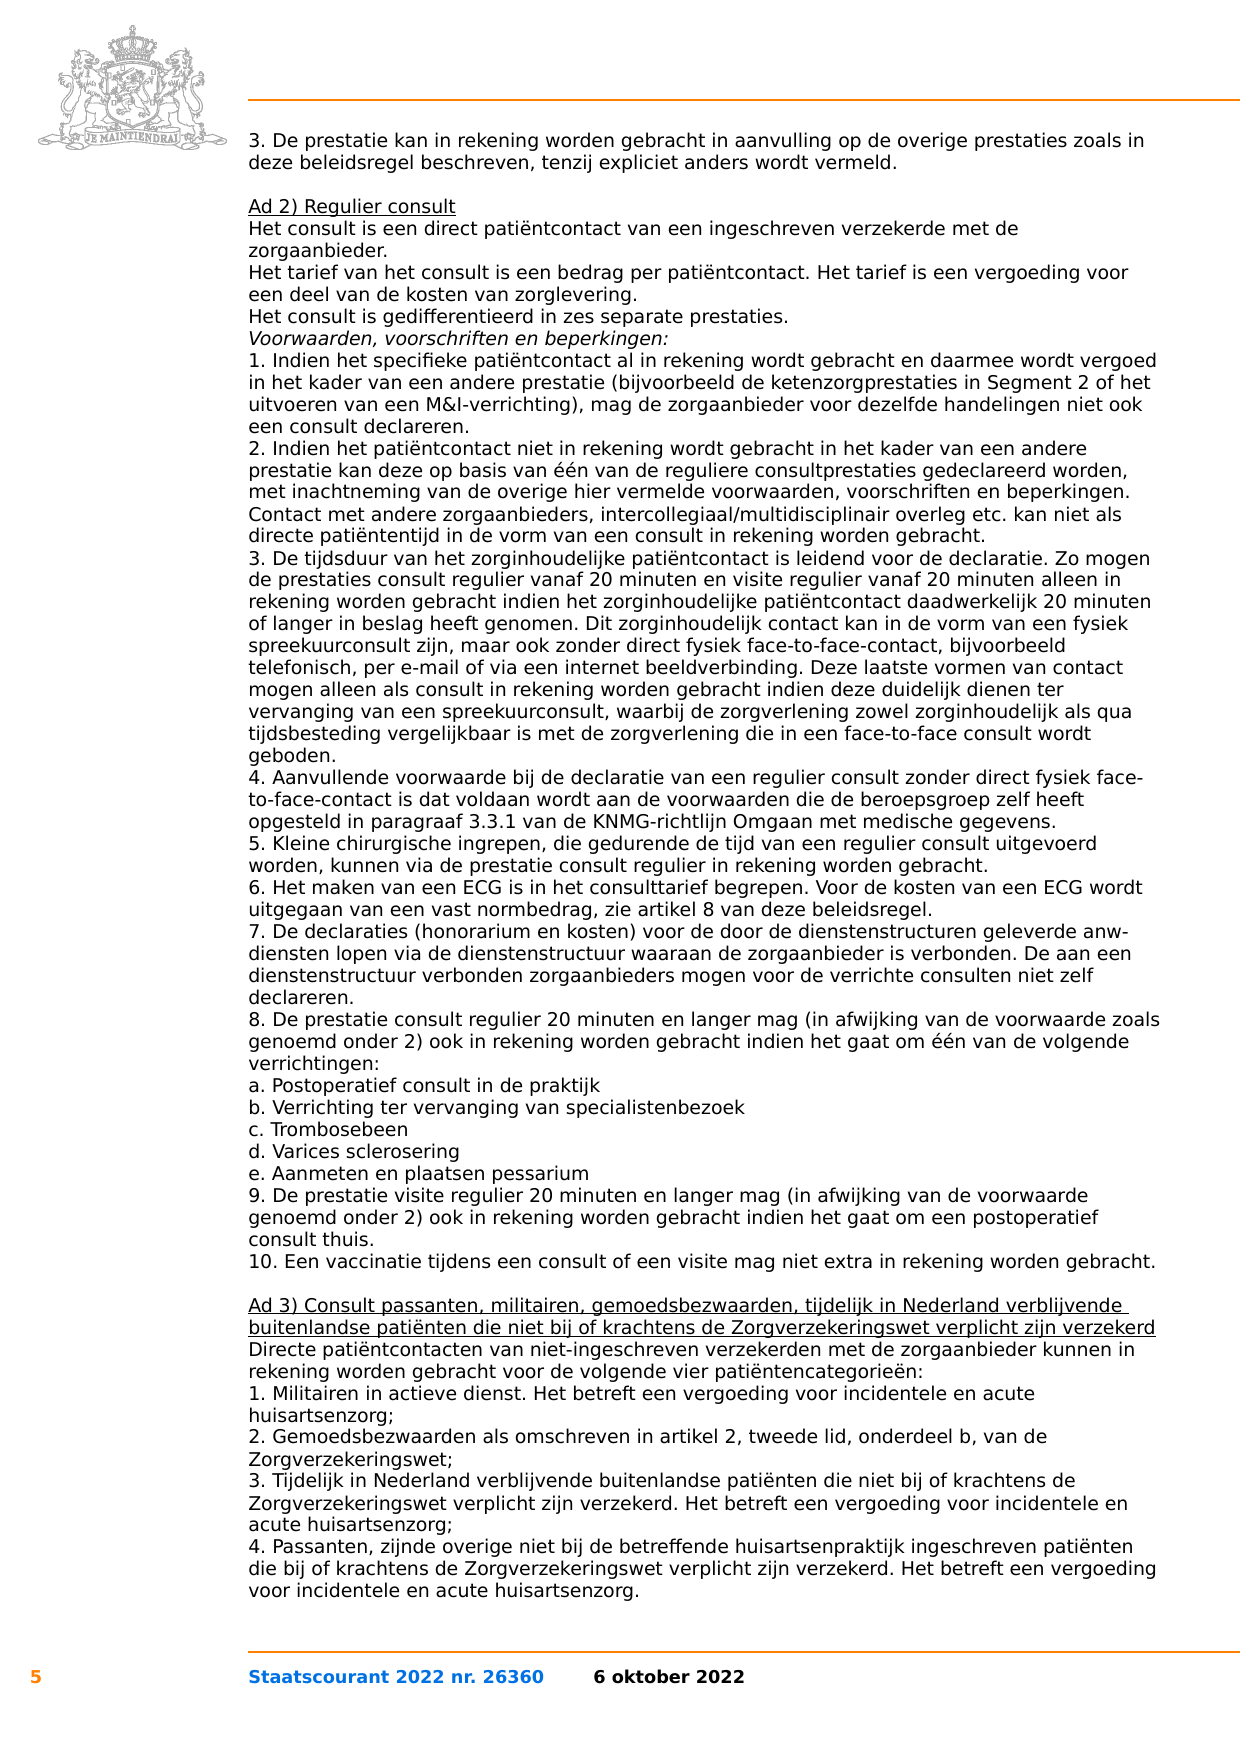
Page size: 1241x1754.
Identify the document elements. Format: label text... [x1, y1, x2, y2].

text 7. De declaraties (honorarium en kosten) voor de door de dienstenstructuren geleverde anw-diensten lopen via de dienstenstructuur waaraan de zorgaanbieder is verbonden. De aan een dienstenstructuur verbonden zorgaanbieders mogen voor de verrichte consulten niet zelf declareren. [248, 921, 1163, 1009]
text Het consult is gedifferentieerd in zes separate prestaties. [248, 306, 1163, 328]
text c. Trombosebeen [248, 1119, 1163, 1141]
picture [38, 25, 227, 150]
text Directe patiëntcontacten van niet-ingeschreven verzekerden met de zorgaanbieder kunnen in rekening worden gebracht voor de volgende vier patiëntencategorieën: [248, 1338, 1163, 1382]
text 1. Militairen in actieve dienst. Het betreft een vergoeding voor incidentele en acute huisartsenzorg; [248, 1382, 1163, 1426]
text e. Aanmeten en plaatsen pessarium [248, 1163, 1163, 1185]
text 5. Kleine chirurgische ingrepen, die gedurende de tijd van een regulier consult uitgevoerd worden, kunnen via de prestatie consult regulier in rekening worden gebracht. [248, 833, 1163, 877]
text 2. Indien het patiëntcontact niet in rekening wordt gebracht in het kader van een andere prestatie kan deze op basis van één van de reguliere consultprestaties gedeclareerd worden, met inachtneming van de overige hier vermelde voorwaarden, voorschriften en beperkingen. Contact met andere zorgaanbieders, intercollegiaal/multidisciplinair overleg etc. kan niet als directe patiëntentijd in de vorm van een consult in rekening worden gebracht. [248, 437, 1163, 547]
text Het consult is een direct patiëntcontact van een ingeschreven verzekerde met de zorgaanbieder. [248, 218, 1163, 262]
text a. Postoperatief consult in de praktijk [248, 1075, 1163, 1097]
text 4. Aanvullende voorwaarde bij de declaratie van een regulier consult zonder direct fysiek face-to-face-contact is dat voldaan wordt aan de voorwaarden die de beroepsgroep zelf heeft opgesteld in paragraaf 3.3.1 van de KNMG-richtlijn Omgaan met medische gegevens. [248, 767, 1163, 833]
text 3. De tijdsduur van het zorginhoudelijke patiëntcontact is leidend voor de declaratie. Zo mogen de prestaties consult regulier vanaf 20 minuten en visite regulier vanaf 20 minuten alleen in rekening worden gebracht indien het zorginhoudelijke patiëntcontact daadwerkelijk 20 minuten of langer in beslag heeft genomen. Dit zorginhoudelijk contact kan in de vorm van een fysiek spreekuurconsult zijn, maar ook zonder direct fysiek face-to-face-contact, bijvoorbeeld telefonisch, per e-mail of via een internet beeldverbinding. Deze laatste vormen van contact mogen alleen als consult in rekening worden gebracht indien deze duidelijk dienen ter vervanging van een spreekuurconsult, waarbij de zorgverlening zowel zorginhoudelijk als qua tijdsbesteding vergelijkbaar is met de zorgverlening die in een face-to-face consult wordt geboden. [248, 547, 1163, 767]
text 6. Het maken van een ECG is in het consulttarief begrepen. Voor de kosten van een ECG wordt uitgegaan van een vast normbedrag, zie artikel 8 van deze beleidsregel. [248, 877, 1163, 921]
subtitle Ad 2) Regulier consult [248, 196, 1163, 218]
text 8. De prestatie consult regulier 20 minuten en langer mag (in afwijking van de voorwaarde zoals genoemd onder 2) ook in rekening worden gebracht indien het gaat om één van de volgende verrichtingen: [248, 1009, 1163, 1075]
text 4. Passanten, zijnde overige niet bij de betreffende huisartsenpraktijk ingeschreven patiënten die bij of krachtens de Zorgverzekeringswet verplicht zijn verzekerd. Het betreft een vergoeding voor incidentele en acute huisartsenzorg. [248, 1536, 1163, 1602]
text 2. Gemoedsbezwaarden als omschreven in artikel 2, tweede lid, onderdeel b, van de Zorgverzekeringswet; [248, 1426, 1163, 1470]
text 10. Een vaccinatie tijdens een consult of een visite mag niet extra in rekening worden gebracht. [248, 1251, 1163, 1273]
subtitle Ad 3) Consult passanten, militairen, gemoedsbezwaarden, tijdelijk in Nederland verblijvende buitenlandse patiënten die niet bij of krachtens de Zorgverzekeringswet verplicht zijn verzekerd [248, 1294, 1163, 1338]
text d. Varices sclerosering [248, 1141, 1163, 1163]
text 3. Tijdelijk in Nederland verblijvende buitenlandse patiënten die niet bij of krachtens de Zorgverzekeringswet verplicht zijn verzekerd. Het betreft een vergoeding voor incidentele en acute huisartsenzorg; [248, 1470, 1163, 1536]
text 3. De prestatie kan in rekening worden gebracht in aanvulling op de overige prestaties zoals in deze beleidsregel beschreven, tenzij expliciet anders wordt vermeld. [248, 130, 1163, 174]
text b. Verrichting ter vervanging van specialistenbezoek [248, 1097, 1163, 1119]
text Voorwaarden, voorschriften en beperkingen: [248, 328, 1163, 349]
text Het tarief van het consult is een bedrag per patiëntcontact. Het tarief is een vergoeding voor een deel van de kosten van zorglevering. [248, 262, 1163, 306]
text 9. De prestatie visite regulier 20 minuten en langer mag (in afwijking van de voorwaarde genoemd onder 2) ook in rekening worden gebracht indien het gaat om een postoperatief consult thuis. [248, 1185, 1163, 1251]
text 1. Indien het specifieke patiëntcontact al in rekening wordt gebracht en daarmee wordt vergoed in het kader van een andere prestatie (bijvoorbeeld de ketenzorgprestaties in Segment 2 of het uitvoeren van een M&I‑verrichting), mag de zorgaanbieder voor dezelfde handelingen niet ook een consult declareren. [248, 349, 1163, 437]
